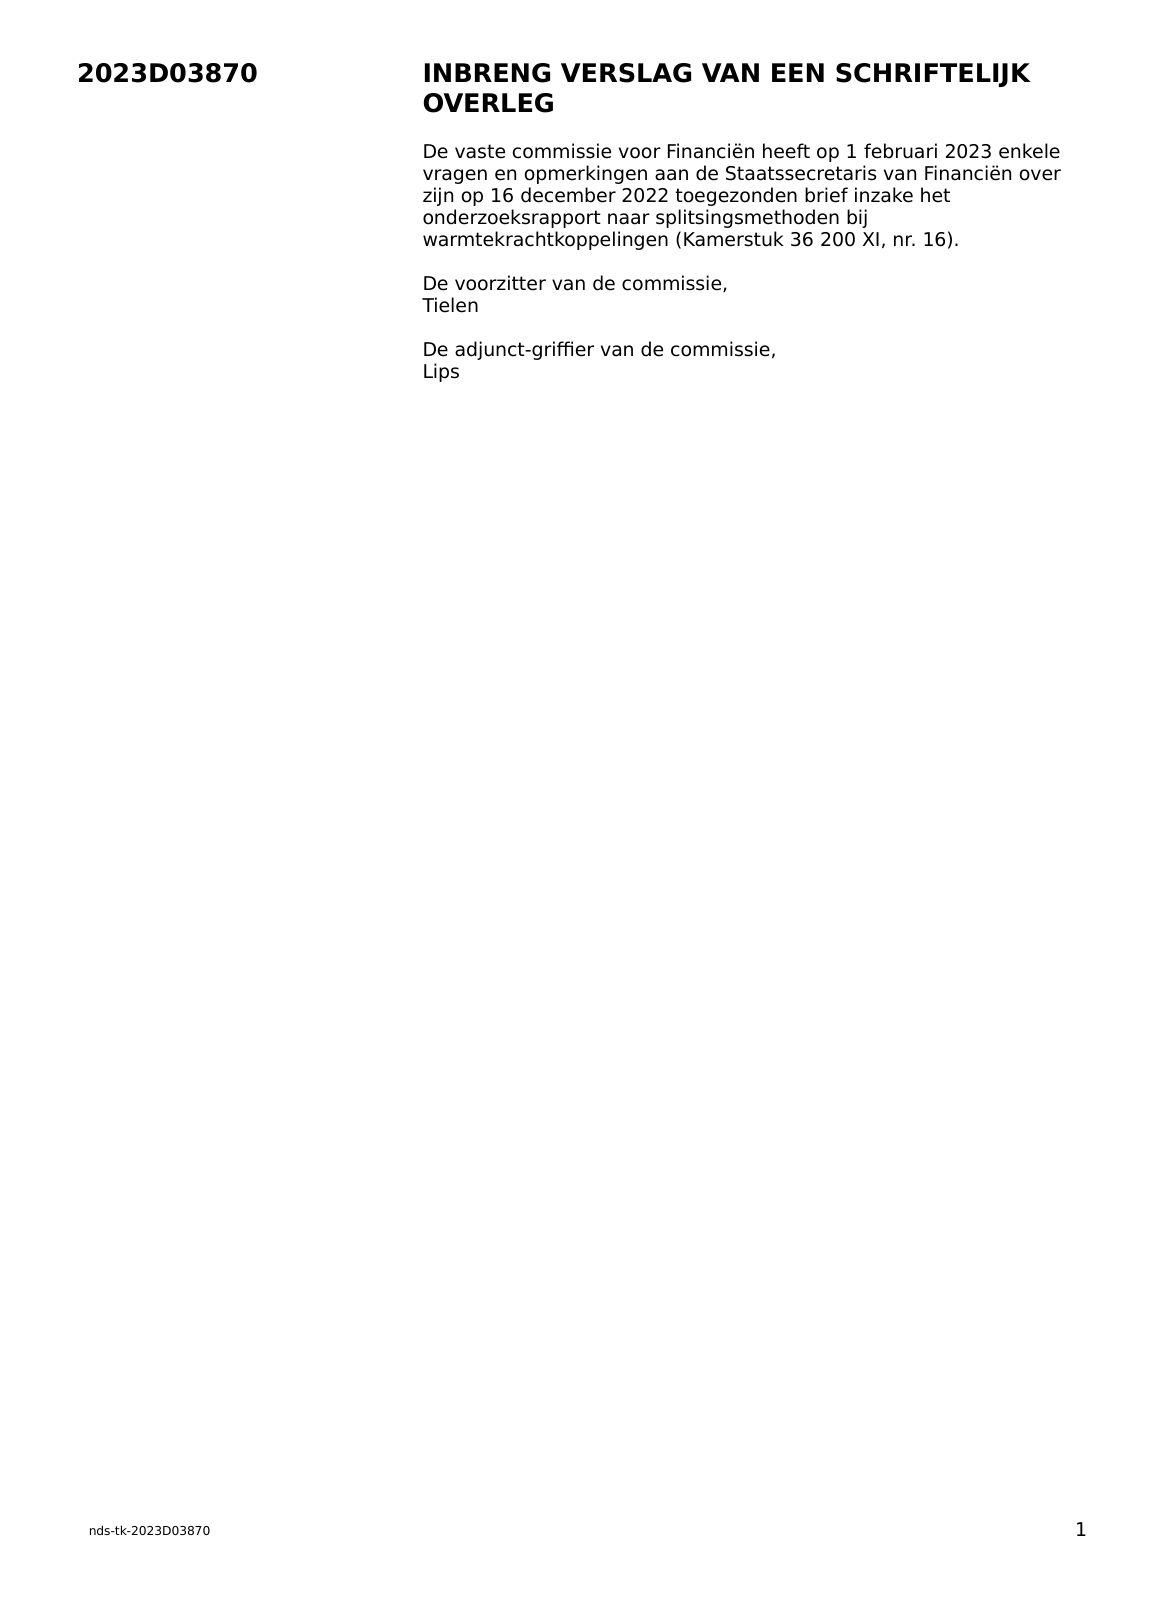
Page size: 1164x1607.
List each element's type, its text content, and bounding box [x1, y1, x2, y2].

text De voorzitter van de commissie, [422, 273, 1087, 295]
text 2023D03870 INBRENG VERSLAG VAN EEN SCHRIFTELIJK OVERLEG [77, 59, 1087, 118]
text nds-tk-2023D03870 [88, 1524, 323, 1538]
text Tielen [422, 295, 1087, 317]
text Lips [422, 361, 1087, 383]
text De vaste commissie voor Financiën heeft op 1 februari 2023 enkele vragen en opmerkingen aan de Staatssecretaris van Financiën over zijn op 16 december 2022 toegezonden brief inzake het onderzoeksrapport naar splitsingsmethoden bij warmtekrachtkoppelingen (Kamerstuk 36 200 XI, nr. 16). [422, 141, 1087, 251]
text De adjunct-griffier van de commissie, [422, 339, 1087, 361]
